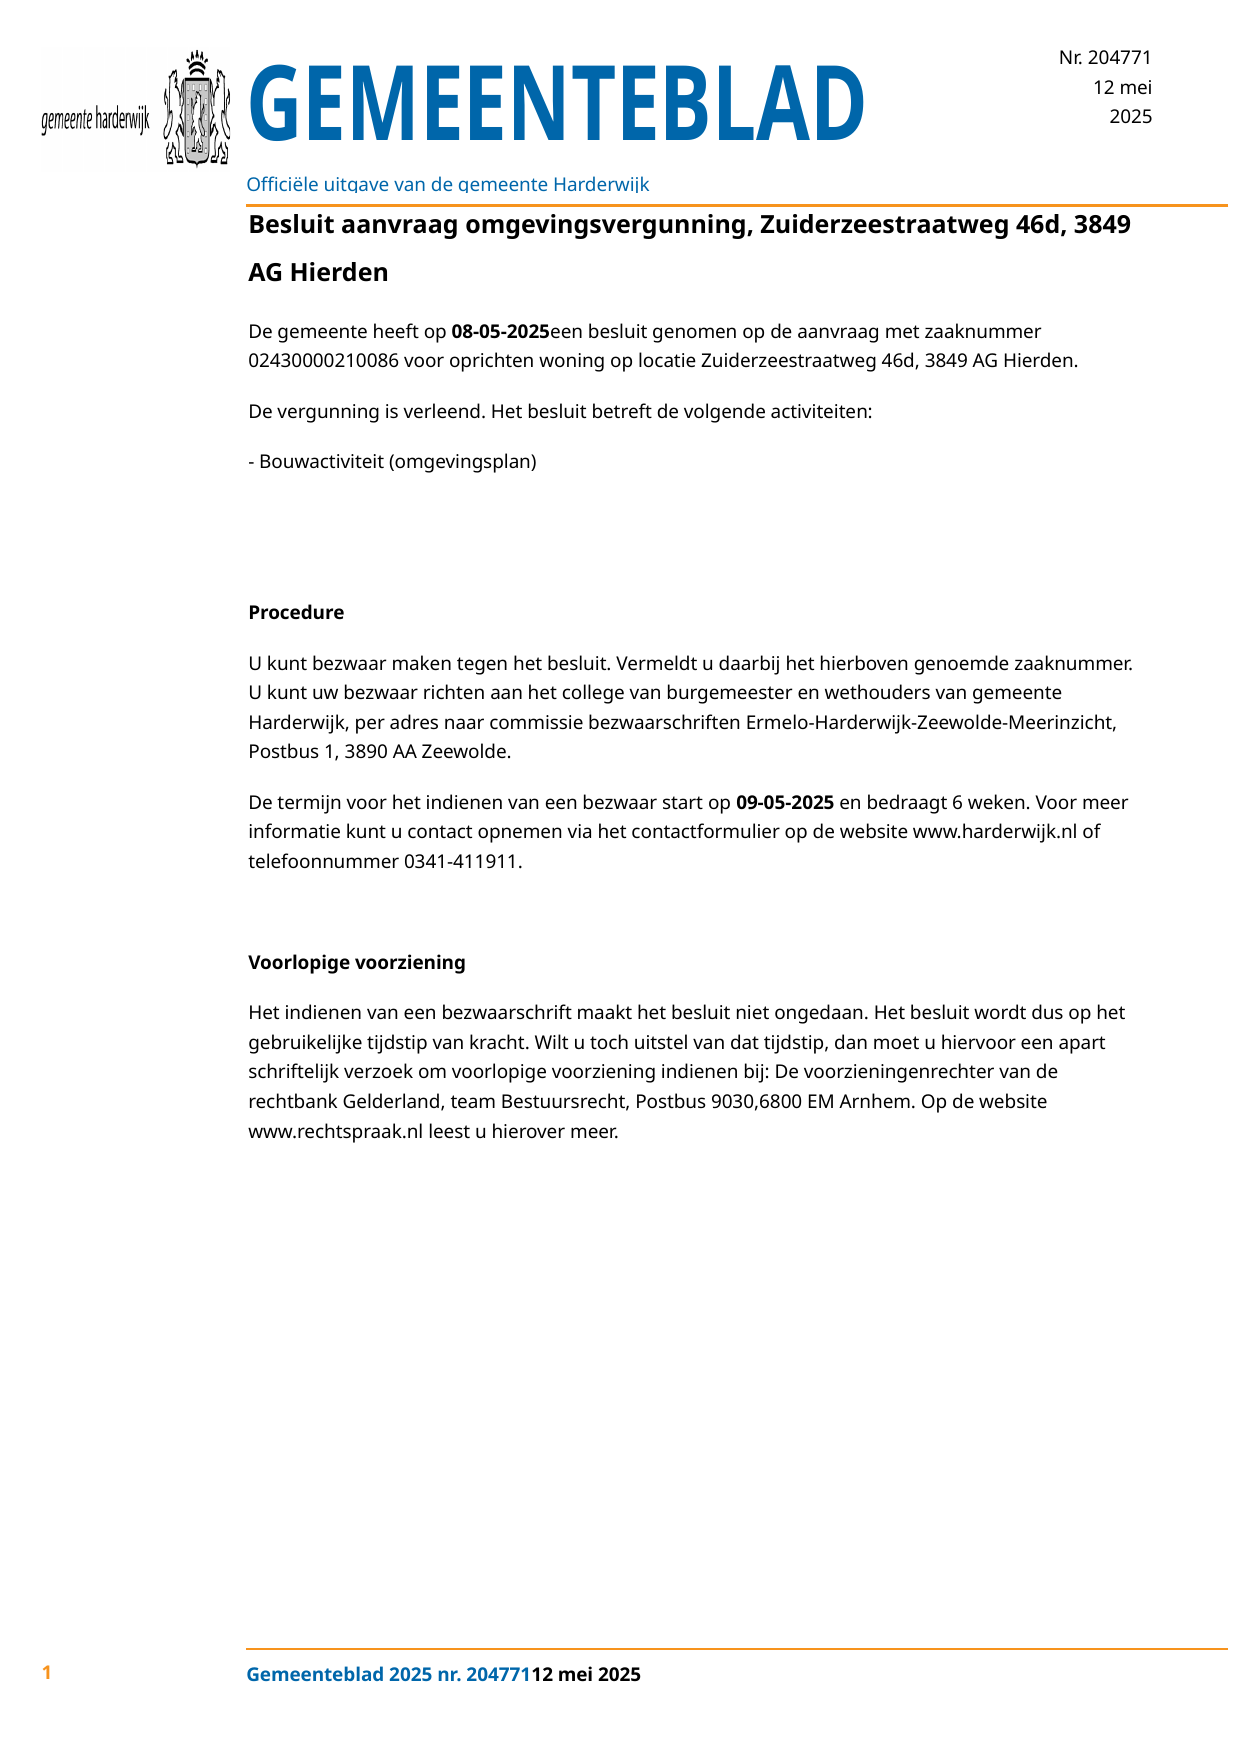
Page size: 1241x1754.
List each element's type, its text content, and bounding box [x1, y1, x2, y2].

text Voorlopige voorziening [248, 949, 1152, 975]
text De vergunning is verleend. Het besluit betreft de volgende activiteiten: [248, 398, 1152, 424]
text U kunt bezwaar maken tegen het besluit. Vermeldt u daarbij het hierboven genoemde zaaknummer. U kunt uw bezwaar richten aan het college van burgemeester en wethouders van gemeente Harderwijk, per adres naar commissie bezwaarschriften Ermelo-Harderwijk-Zeewolde-Meerinzicht, Postbus 1, 3890 AA Zeewolde. [248, 650, 1152, 764]
text De gemeente heeft op 08-05-2025een besluit genomen op de aanvraag met zaaknummer 02430000210086 voor oprichten woning op locatie Zuiderzeestraatweg 46d, 3849 AG Hierden. [248, 318, 1152, 373]
text Het indienen van een bezwaarschrift maakt het besluit niet ongedaan. Het besluit wordt dus op het gebruikelijke tijdstip van kracht. Wilt u toch uitstel van dat tijdstip, dan moet u hiervoor een apart schriftelijk verzoek om voorlopige voorziening indienen bij: De voorzieningenrechter van de rechtbank Gelderland, team Bestuursrecht, Postbus 9030,6800 EM Arnhem. Op de website www.rechtspraak.nl leest u hierover meer. [248, 999, 1152, 1144]
text Procedure [248, 599, 1152, 625]
text Besluit aanvraag omgevingsvergunning, Zuiderzeestraatweg 46d, 3849 AG Hierden [248, 207, 1152, 288]
text De termijn voor het indienen van een bezwaar start op 09-05-2025 en bedraagt 6 weken. Voor meer informatie kunt u contact opnemen via het contactformulier op de website www.harderwijk.nl of telefoonnummer 0341-411911. [248, 789, 1152, 874]
picture [41, 47, 231, 172]
text - Bouwactiviteit (omgevingsplan) [248, 448, 1152, 474]
